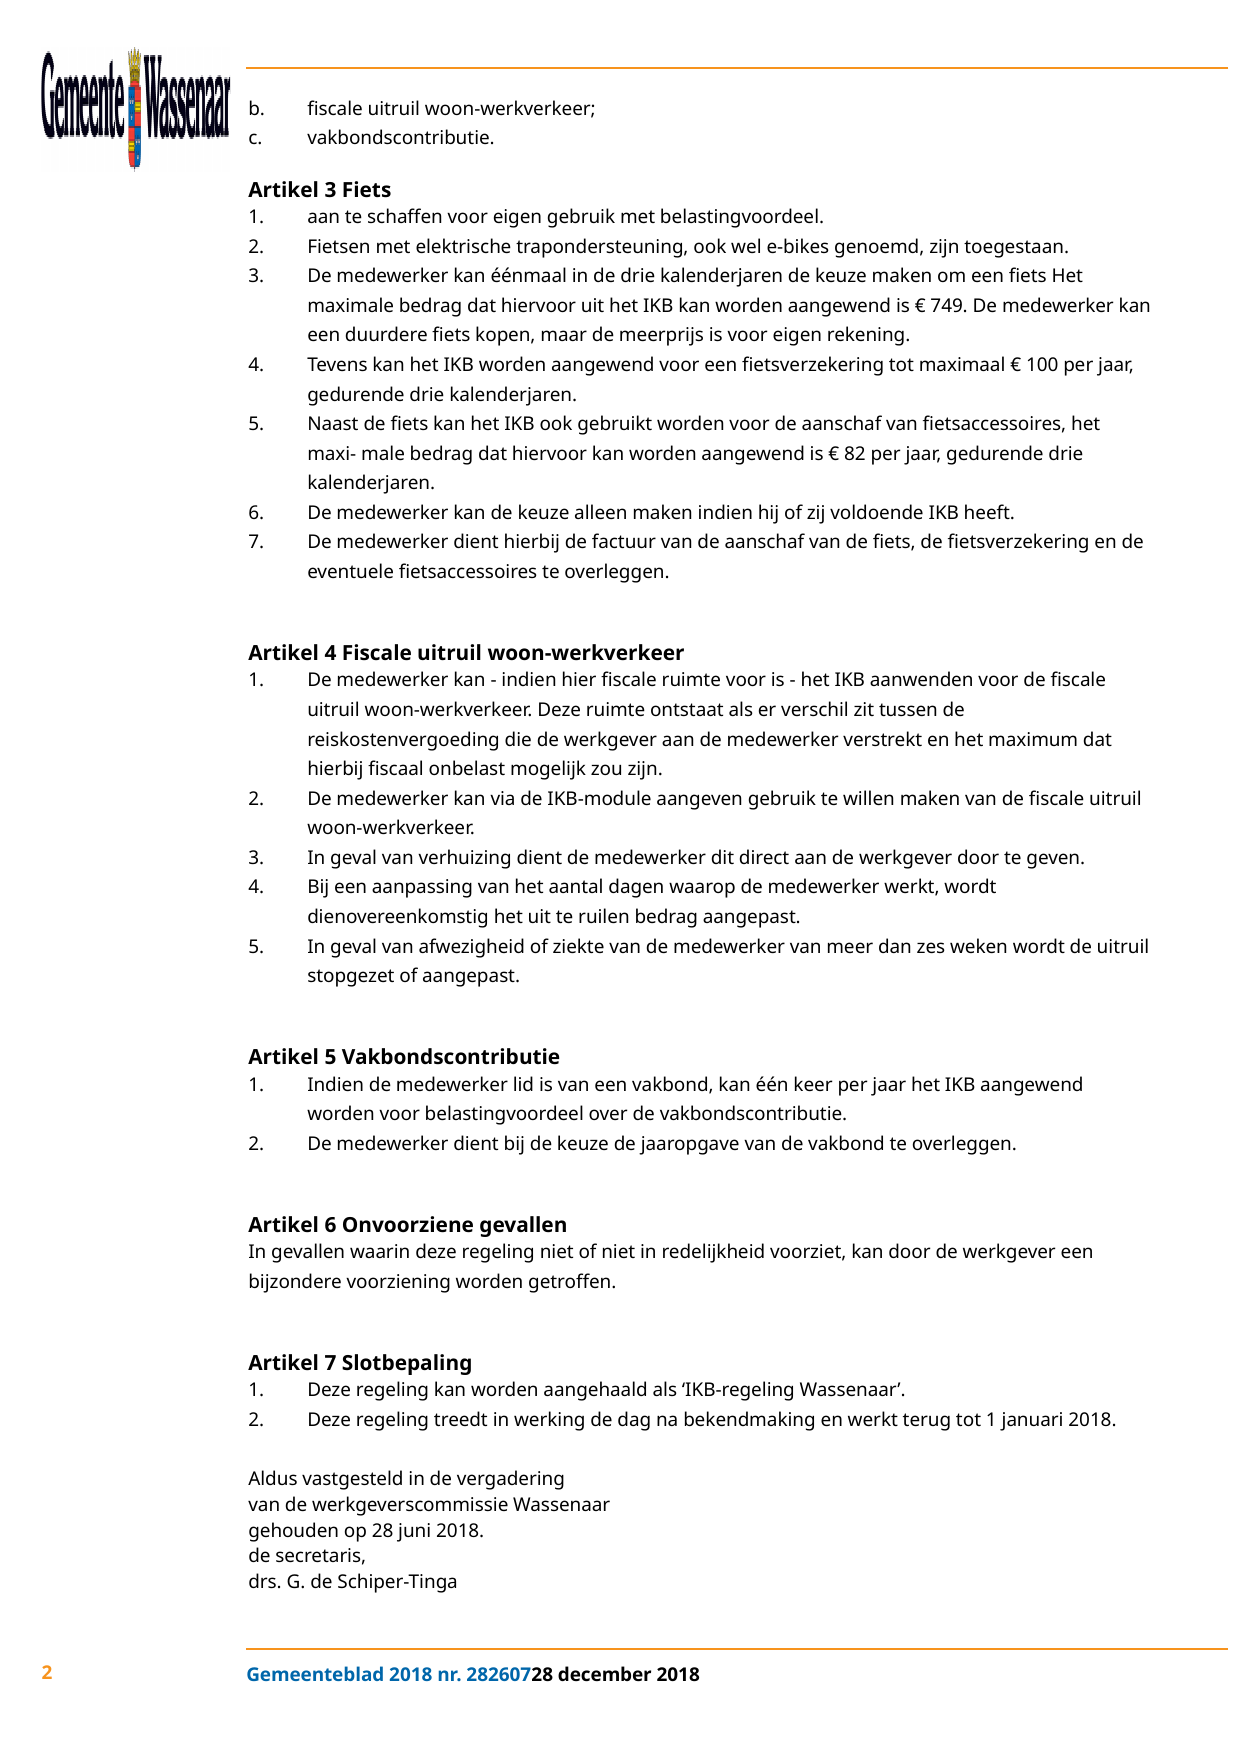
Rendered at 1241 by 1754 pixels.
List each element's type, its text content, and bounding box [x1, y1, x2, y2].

list Deze regeling kan worden aangehaald als ‘IKB-regeling Wassenaar’. [248, 1377, 1152, 1402]
text Artikel 5 Vakbondscontributie [248, 1042, 1152, 1071]
list Naast de fiets kan het IKB ook gebruikt worden voor de aanschaf van fietsaccessoires, het maxi- male bedrag dat hiervoor kan worden aangewend is € 82 per jaar, gedurende drie kalenderjaren. [248, 410, 1152, 495]
text Artikel 4 Fiscale uitruil woon-werkverkeer [248, 638, 1152, 667]
text Artikel 6 Onvoorziene gevallen [248, 1210, 1152, 1238]
list De medewerker kan éénmaal in de drie kalenderjaren de keuze maken om een fiets Het maximale bedrag dat hiervoor uit het IKB kan worden aangewend is € 749. De medewerker kan een duurdere fiets kopen, maar de meerprijs is voor eigen rekening. [248, 262, 1152, 347]
text gehouden op 28 juni 2018. [248, 1517, 1152, 1542]
list De medewerker kan - indien hier fiscale ruimte voor is - het IKB aanwenden voor de fiscale uitruil woon-werkverkeer. Deze ruimte ontstaat als er verschil zit tussen de reiskostenvergoeding die de werkgever aan de medewerker verstrekt en het maximum dat hierbij fiscaal onbelast mogelijk zou zijn. [248, 667, 1152, 781]
list Bij een aanpassing van het aantal dagen waarop de medewerker werkt, wordt dienovereenkomstig het uit te ruilen bedrag aangepast. [248, 874, 1152, 929]
text Artikel 7 Slotbepaling [248, 1348, 1152, 1377]
list Fietsen met elektrische trapondersteuning, ook wel e-bikes genoemd, zijn toegestaan. [248, 233, 1152, 258]
text drs. G. de Schiper-Tinga [248, 1568, 1152, 1594]
list De medewerker kan de keuze alleen maken indien hij of zij voldoende IKB heeft. [248, 499, 1152, 525]
text van de werkgeverscommissie Wassenaar [248, 1491, 1152, 1517]
text Aldus vastgesteld in de vergadering [248, 1465, 1152, 1491]
list De medewerker dient bij de keuze de jaaropgave van de vakbond te overleggen. [248, 1130, 1152, 1156]
list Tevens kan het IKB worden aangewend voor een fietsverzekering tot maximaal € 100 per jaar, gedurende drie kalenderjaren. [248, 351, 1152, 406]
list De medewerker dient hierbij de factuur van de aanschaf van de fiets, de fietsverzekering en de eventuele fietsaccessoires te overleggen. [248, 529, 1152, 584]
text de secretaris, [248, 1542, 1152, 1568]
text Artikel 3 Fiets [248, 175, 1152, 203]
text In gevallen waarin deze regeling niet of niet in redelijkheid voorziet, kan door de werkgever een bijzondere voorziening worden getroffen. [248, 1238, 1152, 1294]
list In geval van verhuizing dient de medewerker dit direct aan de werkgever door te geven. [248, 844, 1152, 870]
list De medewerker kan via de IKB-module aangeven gebruik te willen maken van de fiscale uitruil woon-werkverkeer. [248, 785, 1152, 840]
list Indien de medewerker lid is van een vakbond, kan één keer per jaar het IKB aangewend worden voor belastingvoordeel over de vakbondscontributie. [248, 1071, 1152, 1126]
picture [41, 47, 231, 172]
list fiscale uitruil woon-werkverkeer; [248, 95, 1152, 121]
list aan te schaffen voor eigen gebruik met belastingvoordeel. [248, 203, 1152, 229]
list vakbondscontributie. [248, 124, 1152, 150]
list Deze regeling treedt in werking de dag na bekendmaking en werkt terug tot 1 januari 2018. [248, 1406, 1152, 1432]
list In geval van afwezigheid of ziekte van de medewerker van meer dan zes weken wordt de uitruil stopgezet of aangepast. [248, 933, 1152, 988]
